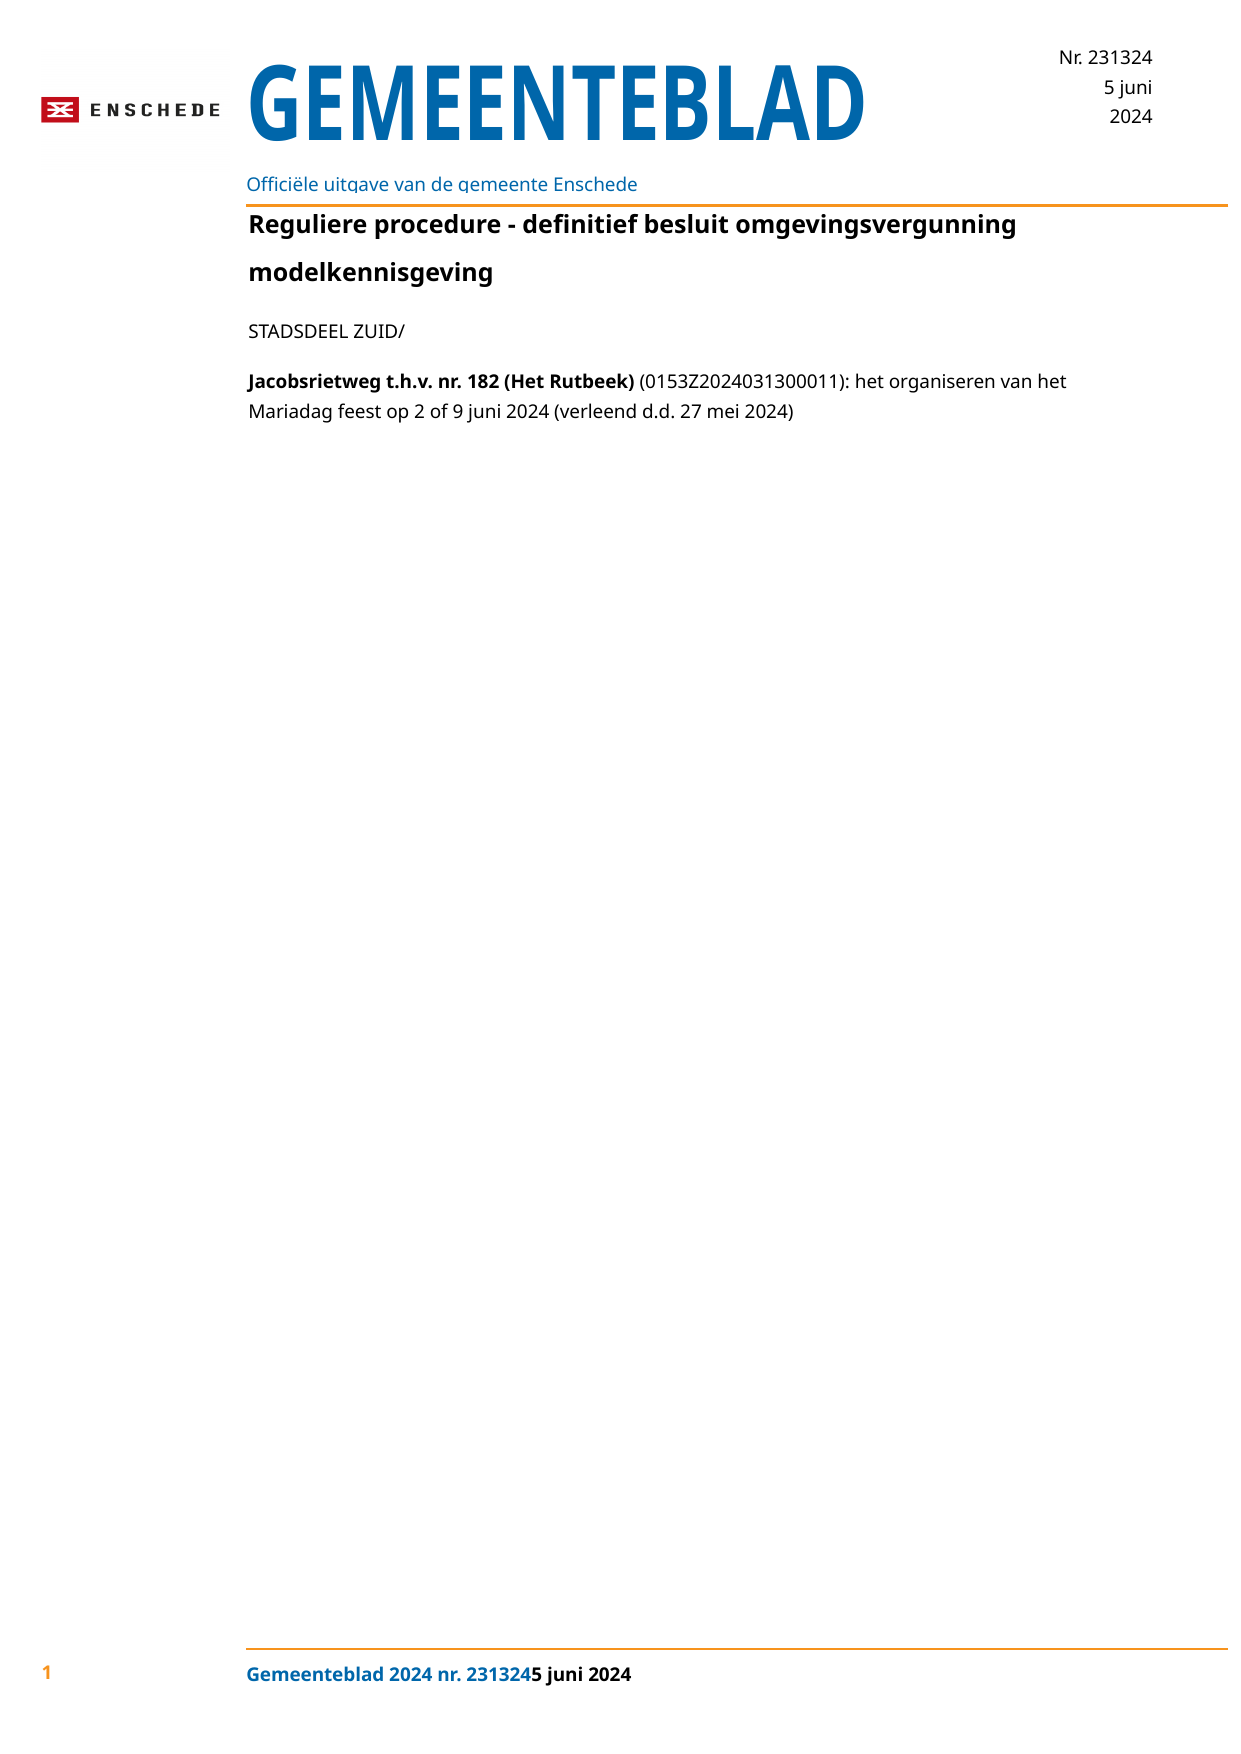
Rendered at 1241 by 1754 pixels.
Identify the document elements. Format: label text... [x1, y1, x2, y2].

text Jacobsrietweg t.h.v. nr. 182 (Het Rutbeek) (0153Z2024031300011): het organiseren van het Mariadag feest op 2 of 9 juni 2024 (verleend d.d. 27 mei 2024) [248, 368, 1152, 424]
text STADSDEEL ZUID/ [248, 318, 1152, 344]
picture [41, 47, 231, 172]
text Reguliere procedure - definitief besluit omgevingsvergunning modelkennisgeving [248, 207, 1152, 288]
